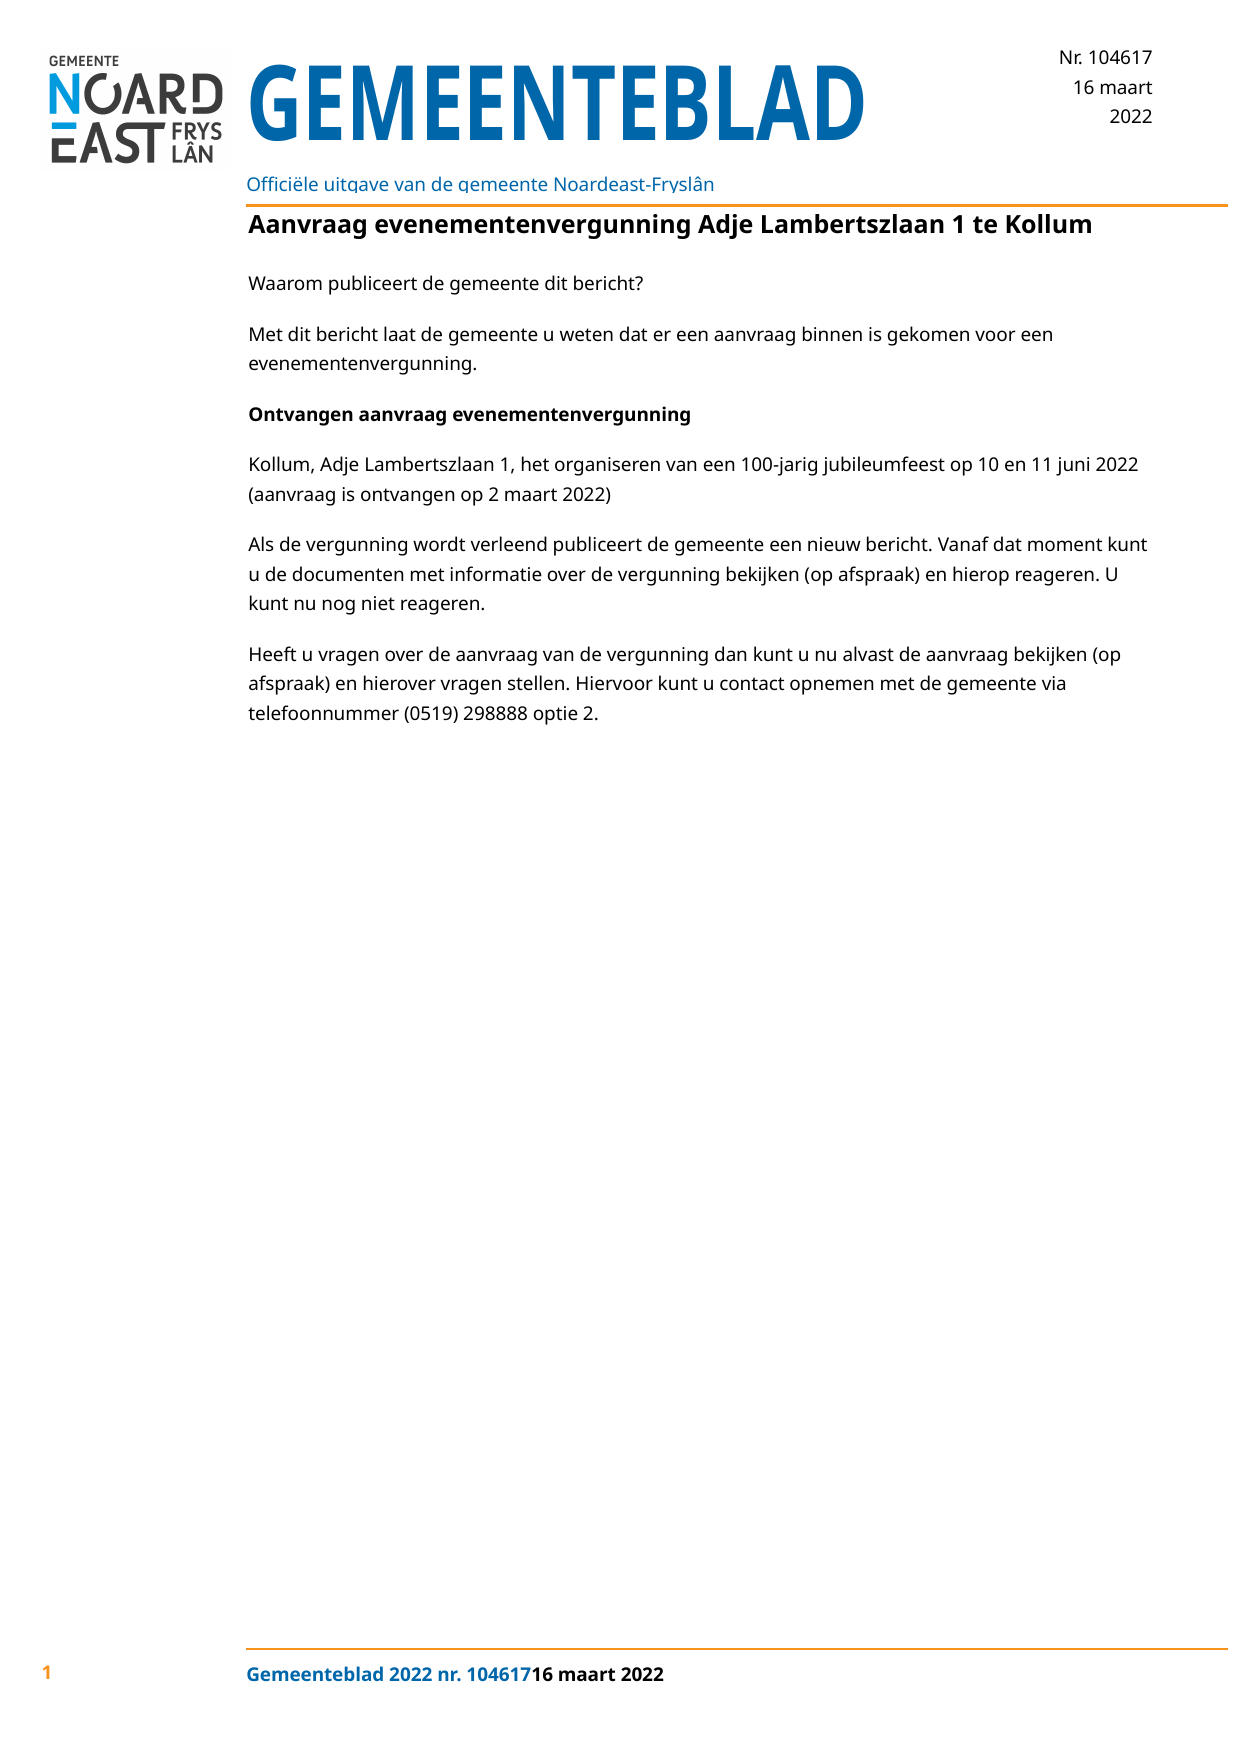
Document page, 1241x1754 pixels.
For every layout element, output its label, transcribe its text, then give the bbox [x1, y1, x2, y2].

text Heeft u vragen over de aanvraag van de vergunning dan kunt u nu alvast de aanvraag bekijken (op afspraak) en hierover vragen stellen. Hiervoor kunt u contact opnemen met de gemeente via telefoonnummer (0519) 298888 optie 2. [248, 641, 1152, 726]
text Als de vergunning wordt verleend publiceert de gemeente een nieuw bericht. Vanaf dat moment kunt u de documenten met informatie over de vergunning bekijken (op afspraak) en hierop reageren. U kunt nu nog niet reageren. [248, 531, 1152, 616]
picture [41, 47, 231, 172]
text Aanvraag evenementenvergunning Adje Lambertszlaan 1 te Kollum [248, 207, 1152, 241]
text Kollum, Adje Lambertszlaan 1, het organiseren van een 100-jarig jubileumfeest op 10 en 11 juni 2022 (aanvraag is ontvangen op 2 maart 2022) [248, 451, 1152, 506]
text Waarom publiceert de gemeente dit bericht? [248, 270, 1152, 296]
text Ontvangen aanvraag evenementenvergunning [248, 401, 1152, 426]
text Met dit bericht laat de gemeente u weten dat er een aanvraag binnen is gekomen voor een evenementenvergunning. [248, 321, 1152, 376]
